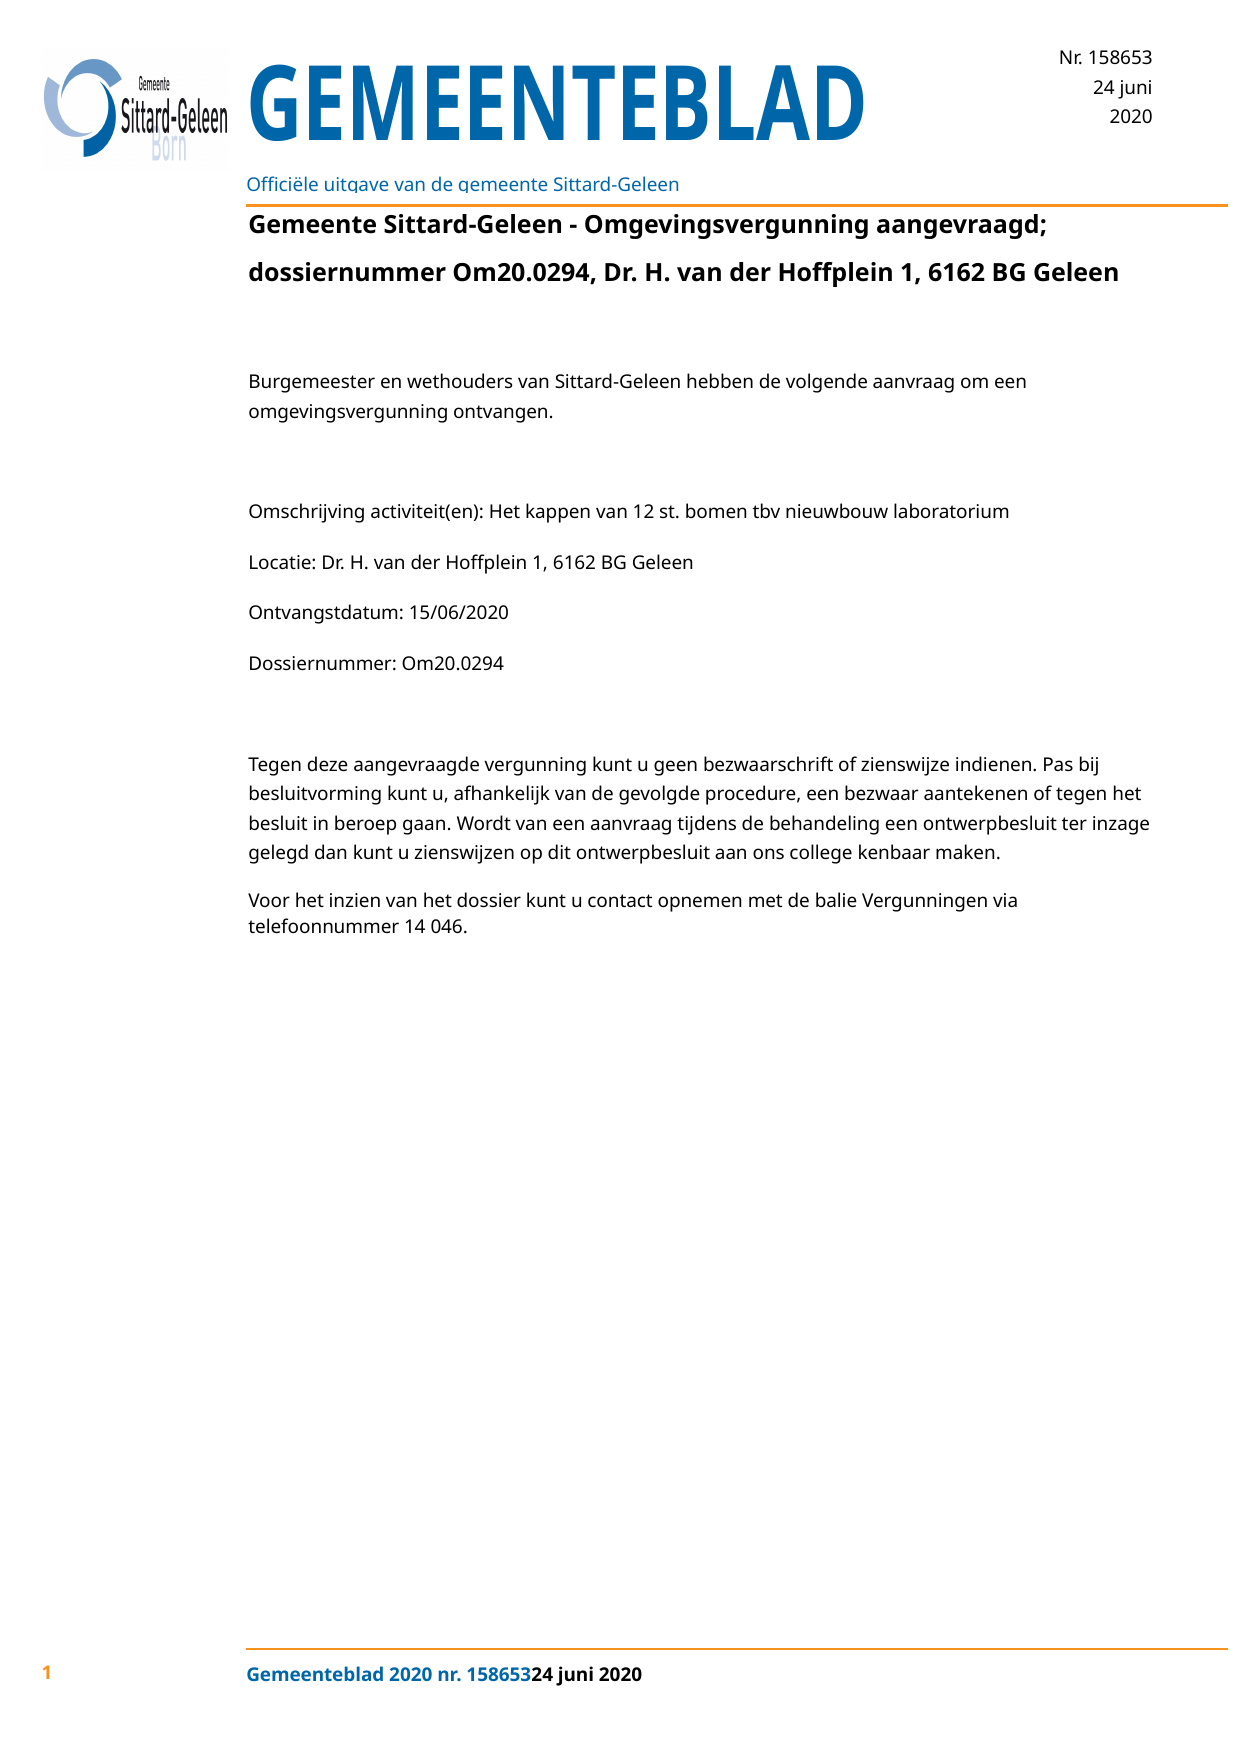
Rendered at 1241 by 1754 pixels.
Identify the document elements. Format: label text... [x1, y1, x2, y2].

text Locatie: Dr. H. van der Hoffplein 1, 6162 BG Geleen [248, 549, 1152, 575]
text Omschrijving activiteit(en): Het kappen van 12 st. bomen tbv nieuwbouw laboratorium [248, 499, 1152, 524]
text Burgemeester en wethouders van Sittard-Geleen hebben de volgende aanvraag om een omgevingsvergunning ontvangen. [248, 368, 1152, 424]
text Tegen deze aangevraagde vergunning kunt u geen bezwaarschrift of zienswijze indienen. Pas bij besluitvorming kunt u, afhankelijk van de gevolgde procedure, een bezwaar aantekenen of tegen het besluit in beroep gaan. Wordt van een aanvraag tijdens de behandeling een ontwerpbesluit ter inzage gelegd dan kunt u zienswijzen op dit ontwerpbesluit aan ons college kenbaar maken. [248, 751, 1152, 865]
text Dossiernummer: Om20.0294 [248, 650, 1152, 676]
text Ontvangstdatum: 15/06/2020 [248, 599, 1152, 625]
picture [41, 47, 231, 172]
text Voor het inzien van het dossier kunt u contact opnemen met de balie Vergunningen via telefoonnummer 14 046. [248, 887, 1152, 939]
text Gemeente Sittard-Geleen - Omgevingsvergunning aangevraagd; dossiernummer Om20.0294, Dr. H. van der Hoffplein 1, 6162 BG Geleen [248, 207, 1152, 288]
